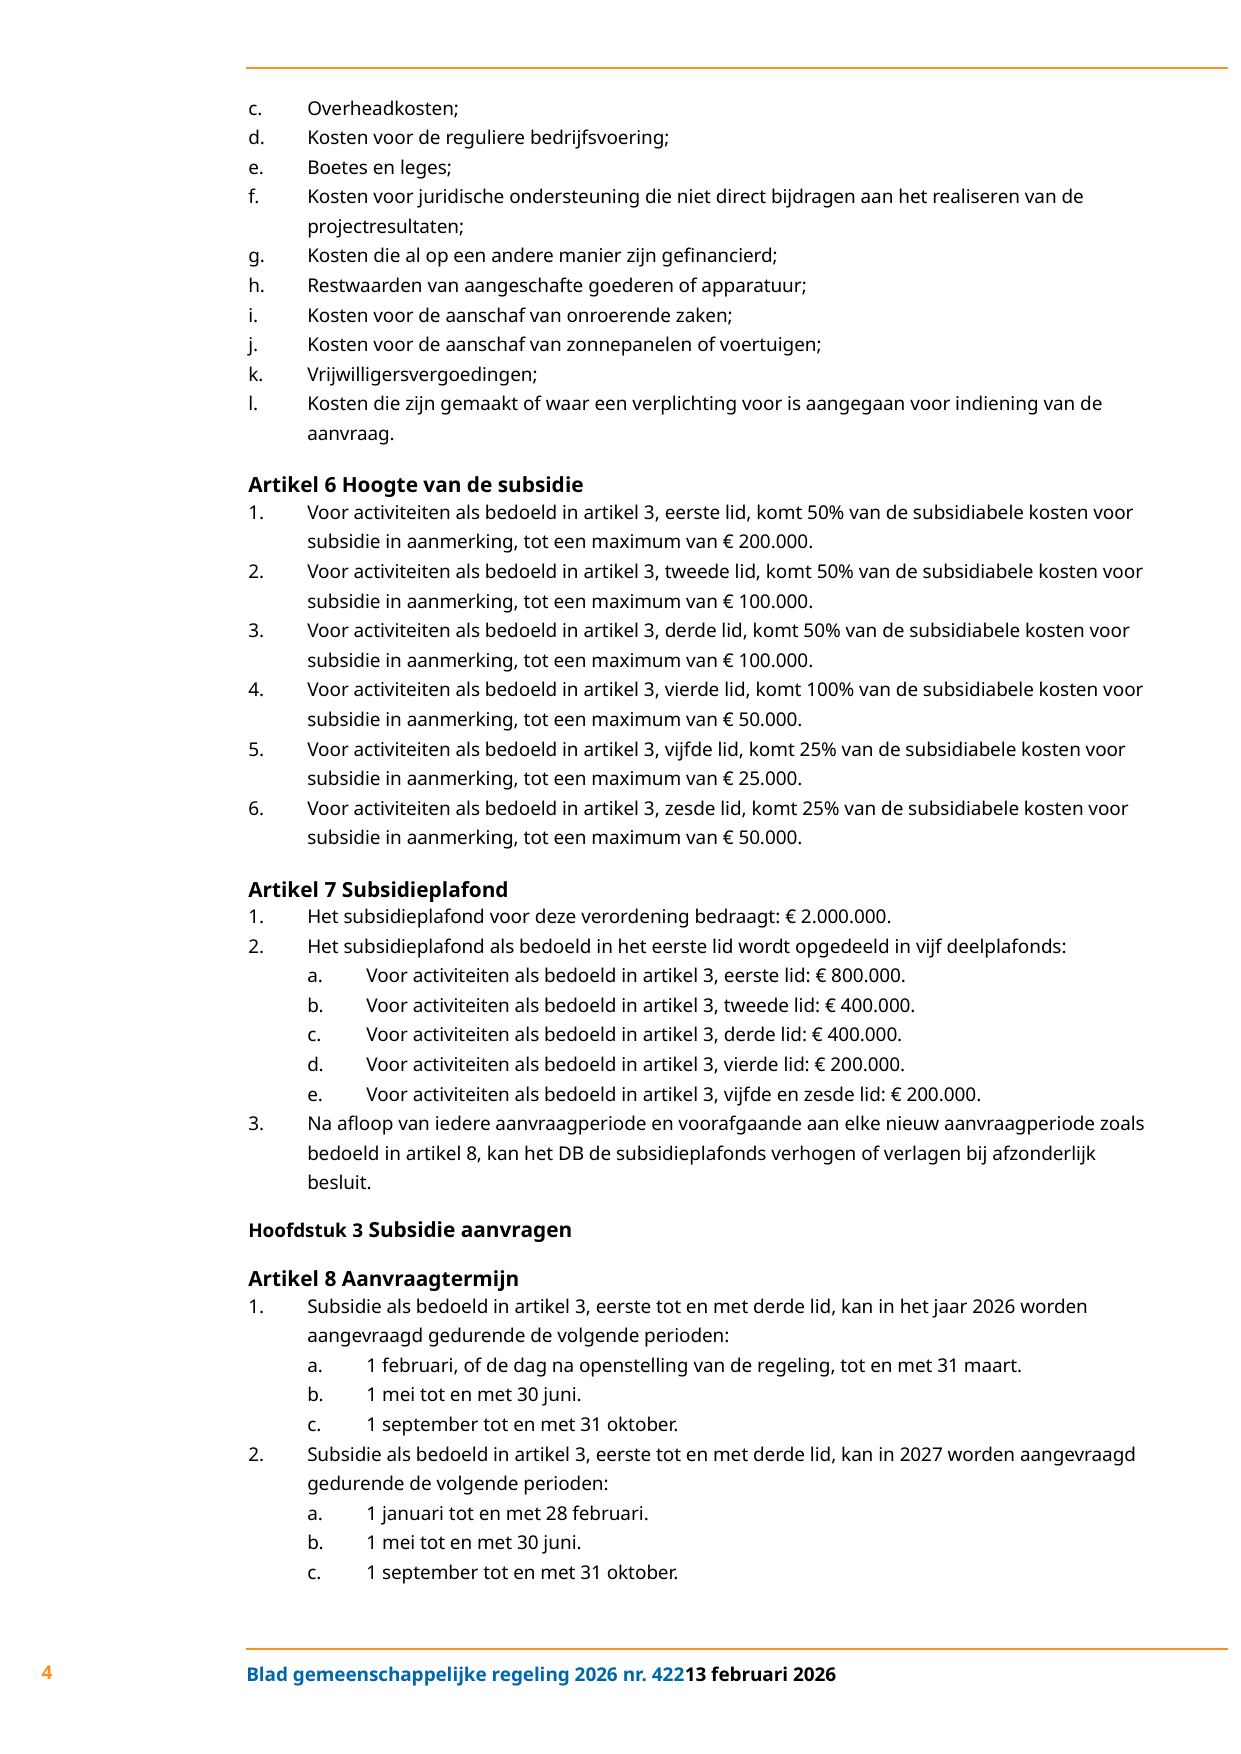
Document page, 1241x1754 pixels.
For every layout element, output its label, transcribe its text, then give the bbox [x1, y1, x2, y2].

list Voor activiteiten als bedoeld in artikel 3, vijfde lid, komt 25% van de subsidiabele kosten voor subsidie in aanmerking, tot een maximum van € 25.000. [248, 736, 1152, 791]
list Voor activiteiten als bedoeld in artikel 3, eerste lid: € 800.000. [307, 962, 1152, 988]
list 1 mei tot en met 30 juni. [307, 1529, 1152, 1555]
picture [41, 47, 231, 172]
list Restwaarden van aangeschafte goederen of apparatuur; [248, 272, 1152, 298]
list Boetes en leges; [248, 154, 1152, 180]
list 1 mei tot en met 30 juni. [307, 1382, 1152, 1407]
list Voor activiteiten als bedoeld in artikel 3, derde lid, komt 50% van de subsidiabele kosten voor subsidie in aanmerking, tot een maximum van € 100.000. [248, 617, 1152, 673]
list Voor activiteiten als bedoeld in artikel 3, vierde lid, komt 100% van de subsidiabele kosten voor subsidie in aanmerking, tot een maximum van € 50.000. [248, 677, 1152, 732]
list 1 september tot en met 31 oktober. [307, 1559, 1152, 1585]
list Kosten voor juridische ondersteuning die niet direct bijdragen aan het realiseren van de projectresultaten; [248, 183, 1152, 239]
list Voor activiteiten als bedoeld in artikel 3, tweede lid: € 400.000. [307, 992, 1152, 1018]
list Kosten voor de aanschaf van onroerende zaken; [248, 302, 1152, 328]
list Subsidie als bedoeld in artikel 3, eerste tot en met derde lid, kan in het jaar 2026 worden aangevraagd gedurende de volgende perioden: [248, 1293, 1152, 1348]
list Vrijwilligersvergoedingen; [248, 361, 1152, 387]
list Voor activiteiten als bedoeld in artikel 3, eerste lid, komt 50% van de subsidiabele kosten voor subsidie in aanmerking, tot een maximum van € 200.000. [248, 499, 1152, 554]
list Voor activiteiten als bedoeld in artikel 3, zesde lid, komt 25% van de subsidiabele kosten voor subsidie in aanmerking, tot een maximum van € 50.000. [248, 795, 1152, 850]
list Het subsidieplafond als bedoeld in het eerste lid wordt opgedeeld in vijf deelplafonds: [248, 933, 1152, 959]
list Voor activiteiten als bedoeld in artikel 3, vijfde en zesde lid: € 200.000. [307, 1081, 1152, 1107]
text Hoofdstuk 3 Subsidie aanvragen [248, 1215, 1152, 1244]
list Kosten die zijn gemaakt of waar een verplichting voor is aangegaan voor indiening van de aanvraag. [248, 391, 1152, 446]
list 1 januari tot en met 28 februari. [307, 1500, 1152, 1526]
text Artikel 6 Hoogte van de subsidie [248, 471, 1152, 499]
list 1 september tot en met 31 oktober. [307, 1411, 1152, 1437]
list Subsidie als bedoeld in artikel 3, eerste tot en met derde lid, kan in 2027 worden aangevraagd gedurende de volgende perioden: [248, 1441, 1152, 1496]
list Overheadkosten; [248, 95, 1152, 121]
list Voor activiteiten als bedoeld in artikel 3, derde lid: € 400.000. [307, 1022, 1152, 1047]
text Artikel 7 Subsidieplafond [248, 875, 1152, 903]
list 1 februari, of de dag na openstelling van de regeling, tot en met 31 maart. [307, 1352, 1152, 1378]
list Kosten die al op een andere manier zijn gefinancierd; [248, 243, 1152, 268]
text Artikel 8 Aanvraagtermijn [248, 1264, 1152, 1293]
list Het subsidieplafond voor deze verordening bedraagt: € 2.000.000. [248, 903, 1152, 929]
list Kosten voor de aanschaf van zonnepanelen of voertuigen; [248, 331, 1152, 357]
list Kosten voor de reguliere bedrijfsvoering; [248, 124, 1152, 150]
list Voor activiteiten als bedoeld in artikel 3, vierde lid: € 200.000. [307, 1051, 1152, 1077]
list Voor activiteiten als bedoeld in artikel 3, tweede lid, komt 50% van de subsidiabele kosten voor subsidie in aanmerking, tot een maximum van € 100.000. [248, 558, 1152, 613]
list Na afloop van iedere aanvraagperiode en voorafgaande aan elke nieuw aanvraagperiode zoals bedoeld in artikel 8, kan het DB de subsidieplafonds verhogen of verlagen bij afzonderlijk besluit. [248, 1110, 1152, 1195]
